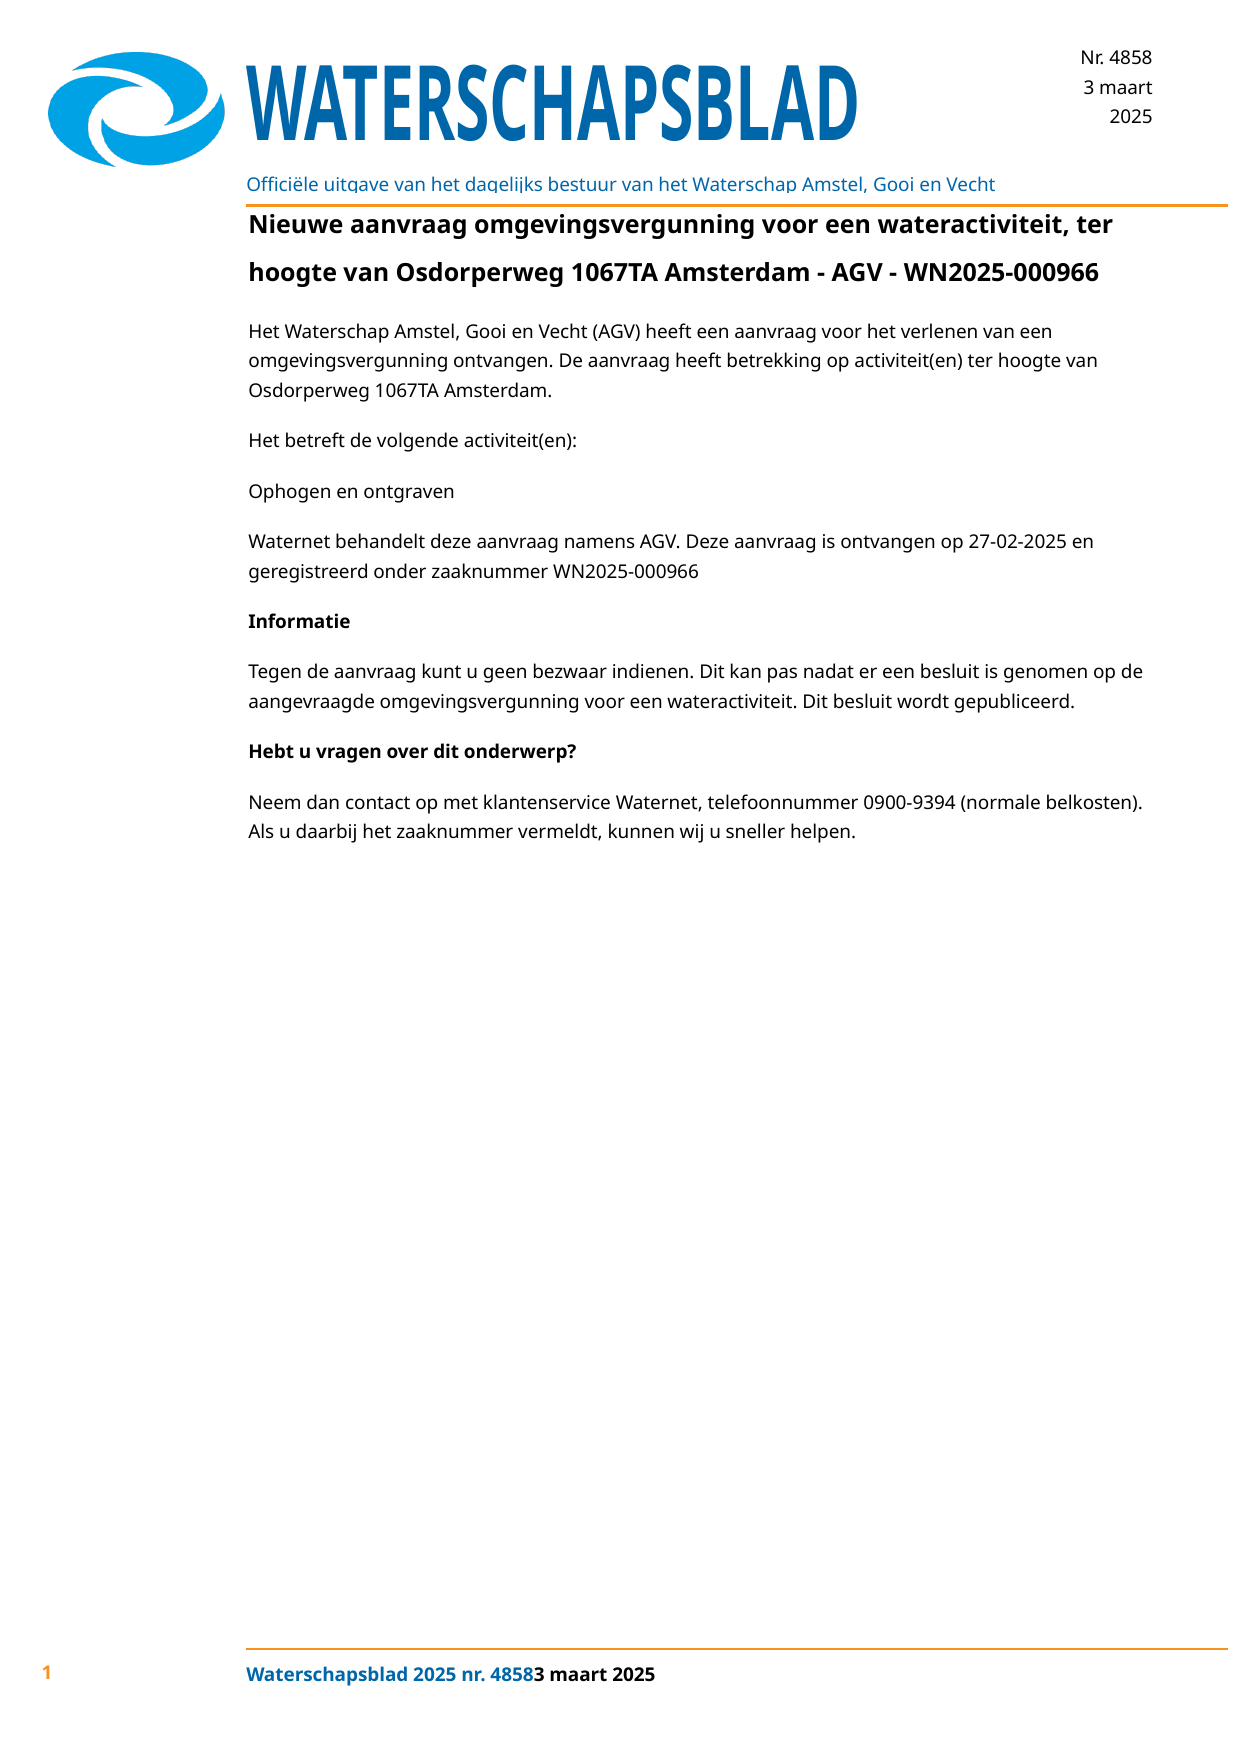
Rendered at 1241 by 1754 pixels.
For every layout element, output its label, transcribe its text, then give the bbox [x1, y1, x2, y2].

text Waternet behandelt deze aanvraag namens AGV. Deze aanvraag is ontvangen op 27-02-2025 en geregistreerd onder zaaknummer WN2025-000966 [248, 528, 1152, 584]
picture [41, 47, 231, 172]
text Het betreft de volgende activiteit(en): [248, 427, 1152, 453]
text Tegen de aanvraag kunt u geen bezwaar indienen. Dit kan pas nadat er een besluit is genomen op de aangevraagde omgevingsvergunning voor een wateractiviteit. Dit besluit wordt gepubliceerd. [248, 659, 1152, 714]
text Neem dan contact op met klantenservice Waternet, telefoonnummer 0900-9394 (normale belkosten). Als u daarbij het zaaknummer vermeldt, kunnen wij u sneller helpen. [248, 789, 1152, 844]
text Het Waterschap Amstel, Gooi en Vecht (AGV) heeft een aanvraag voor het verlenen van een omgevingsvergunning ontvangen. De aanvraag heeft betrekking op activiteit(en) ter hoogte van Osdorperweg 1067TA Amsterdam. [248, 318, 1152, 403]
text Ophogen en ontgraven [248, 478, 1152, 504]
text Nieuwe aanvraag omgevingsvergunning voor een wateractiviteit, ter hoogte van Osdorperweg 1067TA Amsterdam - AGV - WN2025-000966 [248, 207, 1152, 288]
text Hebt u vragen over dit onderwerp? [248, 739, 1152, 764]
text Informatie [248, 608, 1152, 634]
